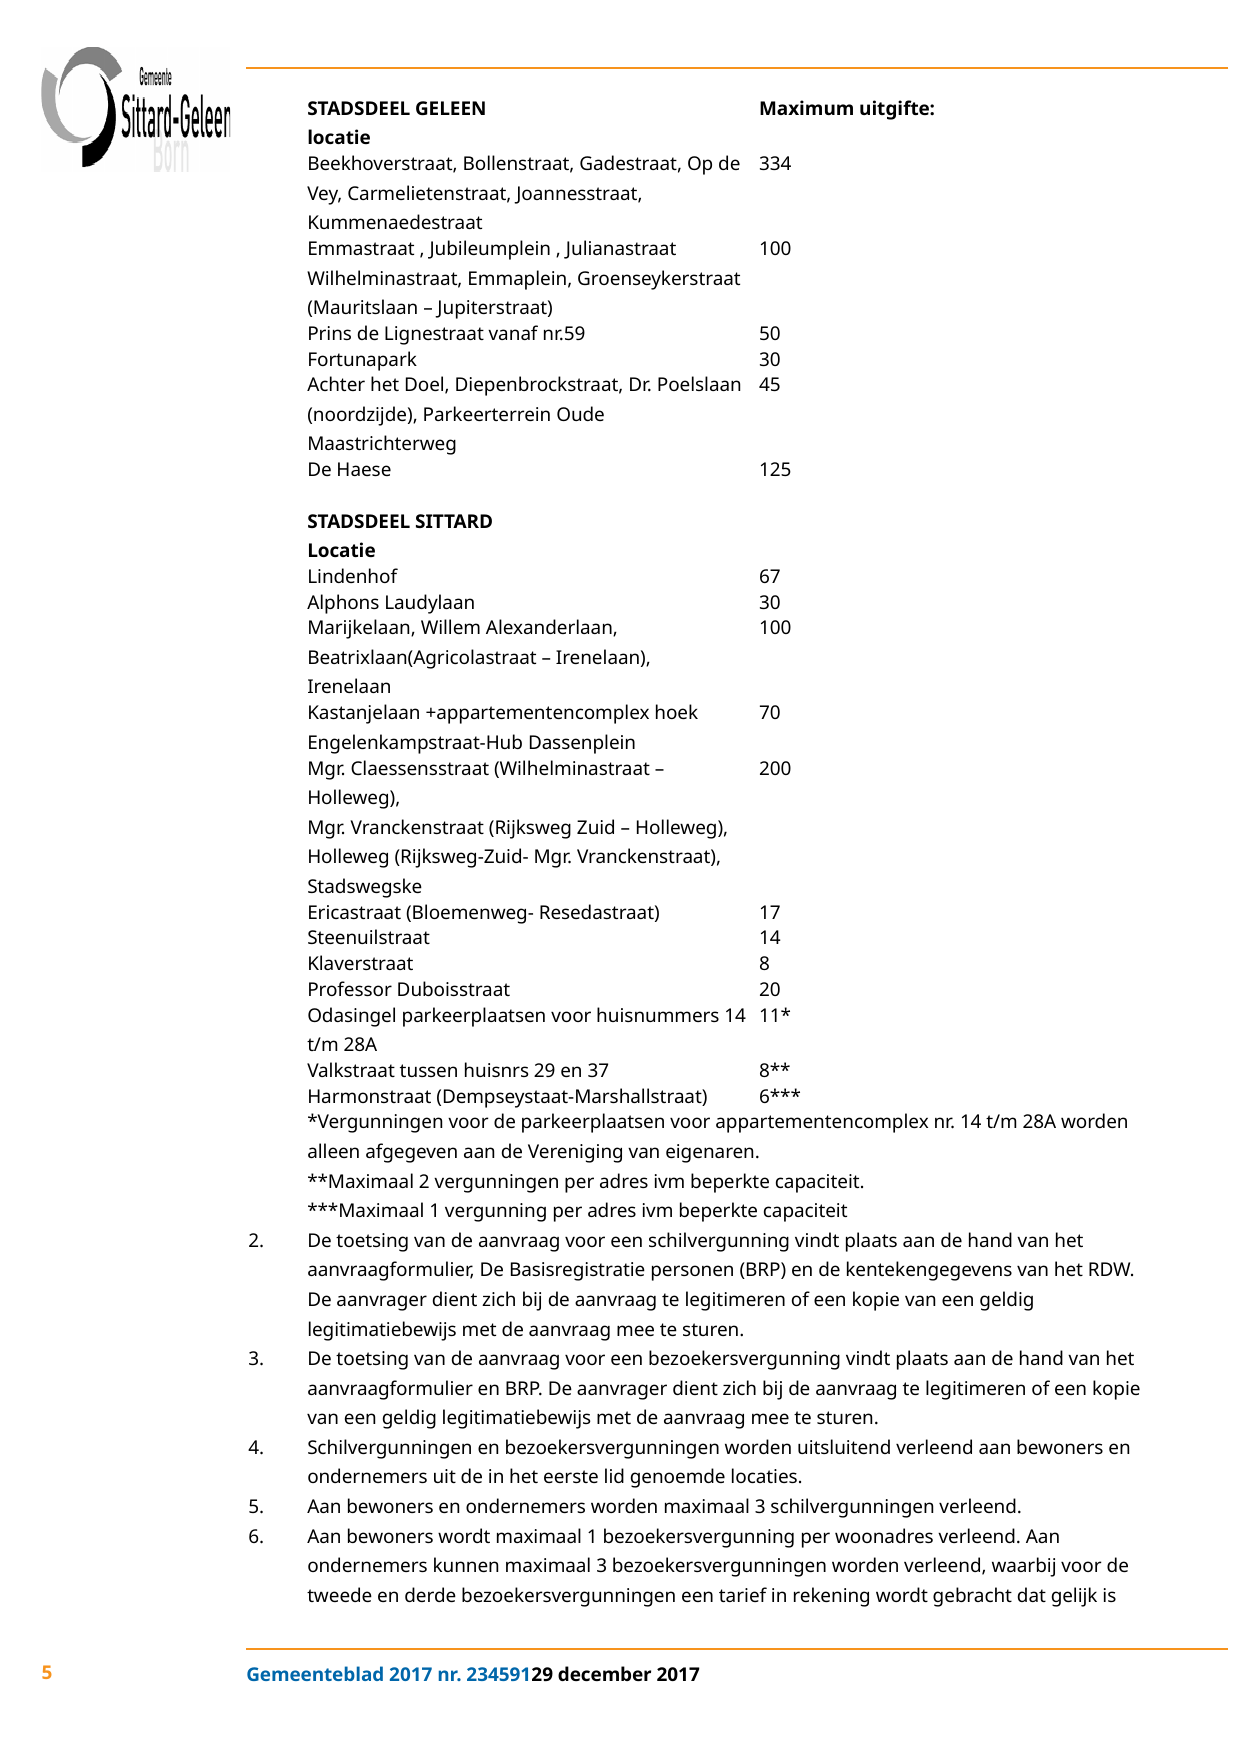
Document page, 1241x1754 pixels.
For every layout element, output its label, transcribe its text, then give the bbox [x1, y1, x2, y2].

table_cell Kastanjelaan +appartementencomplex hoek Engelenkampstraat-Hub Dassenplein [307, 700, 759, 755]
list *Vergunningen voor de parkeerplaatsen voor appartementencomplex nr. 14 t/m 28A worden alleen afgegeven aan de Vereniging van eigenaren. [248, 1109, 1152, 1164]
list Aan bewoners en ondernemers worden maximaal 3 schilvergunningen verleend. [248, 1493, 1152, 1519]
table_cell Valkstraat tussen huisnrs 29 en 37 [307, 1057, 759, 1083]
list De toetsing van de aanvraag voor een bezoekersvergunning vindt plaats aan de hand van het aanvraagformulier en BRP. De aanvrager dient zich bij de aanvraag te legitimeren of een kopie van een geldig legitimatiebewijs met de aanvraag mee te sturen. [248, 1345, 1152, 1430]
table_cell Harmonstraat (Dempseystaat-Marshallstraat) [307, 1083, 759, 1108]
list De toetsing van de aanvraag voor een schilvergunning vindt plaats aan de hand van het aanvraagformulier, De Basisregistratie personen (BRP) en de kentekengegevens van het RDW. De aanvrager dient zich bij de aanvraag te legitimeren of een kopie van een geldig legitimatiebewijs met de aanvraag mee te sturen. [248, 1227, 1152, 1341]
picture [41, 47, 231, 172]
table_cell Odasingel parkeerplaatsen voor huisnummers 14 t/m 28A [307, 1002, 759, 1057]
table_cell [307, 482, 759, 508]
table_cell 200 [759, 755, 1211, 899]
table_cell 70 [759, 700, 1211, 755]
table_cell 20 [759, 976, 1211, 1002]
list ***Maximaal 1 vergunning per adres ivm beperkte capaciteit [248, 1197, 1152, 1223]
table_cell 100 [759, 235, 1211, 320]
table_cell 100 [759, 615, 1211, 699]
table_cell Klaverstraat [307, 950, 759, 976]
table_cell Emmastraat , Jubileumplein , Julianastraat Wilhelminastraat, Emmaplein, Groenseykerstraat (Mauritslaan – Jupiterstraat) [307, 235, 759, 320]
table_cell 30 [759, 346, 1211, 371]
table_cell Mgr. Claessensstraat (Wilhelminastraat – Holleweg), Mgr. Vranckenstraat (Rijksweg Zuid – Holleweg), Holleweg (Rijksweg-Zuid- Mgr. Vranckenstraat), Stadswegske [307, 755, 759, 899]
table_cell Achter het Doel, Diepenbrockstraat, Dr. Poelslaan (noordzijde), Parkeerterrein Oude Maastrichterweg [307, 371, 759, 456]
table_cell Marijkelaan, Willem Alexanderlaan, Beatrixlaan(Agricolastraat – Irenelaan), Irenelaan [307, 615, 759, 699]
table_cell 50 [759, 320, 1211, 346]
table_cell 67 [759, 563, 1211, 589]
table_cell STADSDEEL SITTARD Locatie [307, 508, 759, 563]
table_cell 45 [759, 371, 1211, 456]
table_cell [759, 508, 1211, 563]
table_cell 14 [759, 925, 1211, 950]
table_cell 334 [759, 150, 1211, 235]
table_cell 125 [759, 456, 1211, 482]
table_cell 8 [759, 950, 1211, 976]
table_cell De Haese [307, 456, 759, 482]
table_header STADSDEEL GELEEN locatie [307, 95, 759, 150]
table_cell Steenuilstraat [307, 925, 759, 950]
table_cell 8** [759, 1057, 1211, 1083]
table_cell Fortunapark [307, 346, 759, 371]
table_cell Alphons Laudylaan [307, 589, 759, 614]
table_cell Prins de Lignestraat vanaf nr.59 [307, 320, 759, 346]
list Aan bewoners wordt maximaal 1 bezoekersvergunning per woonadres verleend. Aan ondernemers kunnen maximaal 3 bezoekersvergunningen worden verleend, waarbij voor de tweede en derde bezoekersvergunningen een tarief in rekening wordt gebracht dat gelijk is [248, 1523, 1152, 1608]
table_cell Beekhoverstraat, Bollenstraat, Gadestraat, Op de Vey, Carmelietenstraat, Joannesstraat, Kummenaedestraat [307, 150, 759, 235]
table_cell Professor Duboisstraat [307, 976, 759, 1002]
table_cell 17 [759, 899, 1211, 924]
table_header Maximum uitgifte: [759, 95, 1211, 150]
table_cell Lindenhof [307, 563, 759, 589]
table_cell 30 [759, 589, 1211, 614]
table_cell 11* [759, 1002, 1211, 1057]
list **Maximaal 2 vergunningen per adres ivm beperkte capaciteit. [248, 1168, 1152, 1193]
table_cell 6*** [759, 1083, 1211, 1108]
table_cell Ericastraat (Bloemenweg- Resedastraat) [307, 899, 759, 924]
list Schilvergunningen en bezoekersvergunningen worden uitsluitend verleend aan bewoners en ondernemers uit de in het eerste lid genoemde locaties. [248, 1434, 1152, 1489]
